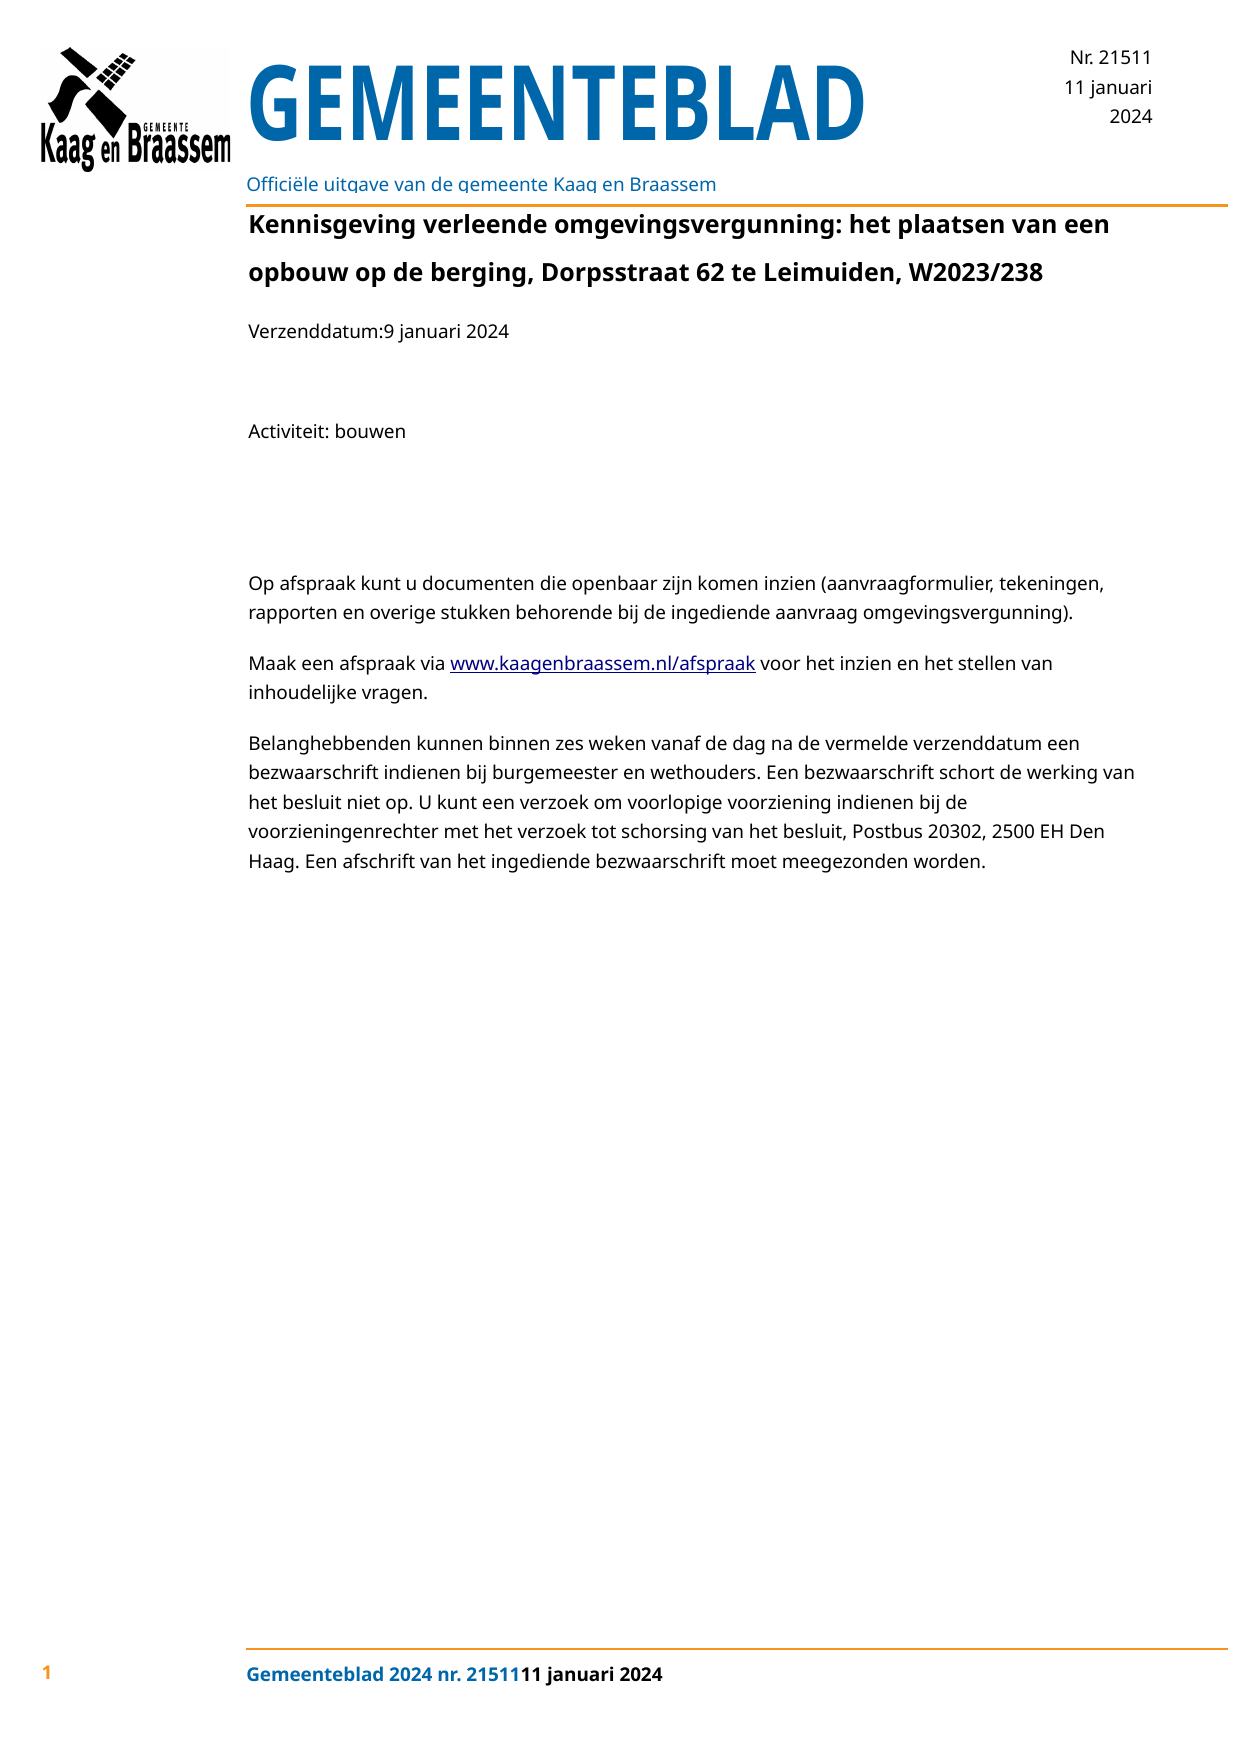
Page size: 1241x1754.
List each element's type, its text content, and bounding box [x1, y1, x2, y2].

text Op afspraak kunt u documenten die openbaar zijn komen inzien (aanvraagformulier, tekeningen, rapporten en overige stukken behorende bij de ingediende aanvraag omgevingsvergunning). [248, 570, 1152, 625]
text Maak een afspraak via www.kaagenbraassem.nl/afspraak voor het inzien en het stellen van inhoudelijke vragen. [248, 650, 1152, 705]
text Activiteit: bouwen [248, 419, 1152, 444]
text Belanghebbenden kunnen binnen zes weken vanaf de dag na de vermelde verzenddatum een bezwaarschrift indienen bij burgemeester en wethouders. Een bezwaarschrift schort de werking van het besluit niet op. U kunt een verzoek om voorlopige voorziening indienen bij de voorzieningenrechter met het verzoek tot schorsing van het besluit, Postbus 20302, 2500 EH Den Haag. Een afschrift van het ingediende bezwaarschrift moet meegezonden worden. [248, 730, 1152, 874]
picture [41, 47, 231, 172]
text Verzenddatum:9 januari 2024 [248, 318, 1152, 344]
text Kennisgeving verleende omgevingsvergunning: het plaatsen van een opbouw op de berging, Dorpsstraat 62 te Leimuiden, W2023/238 [248, 207, 1152, 288]
